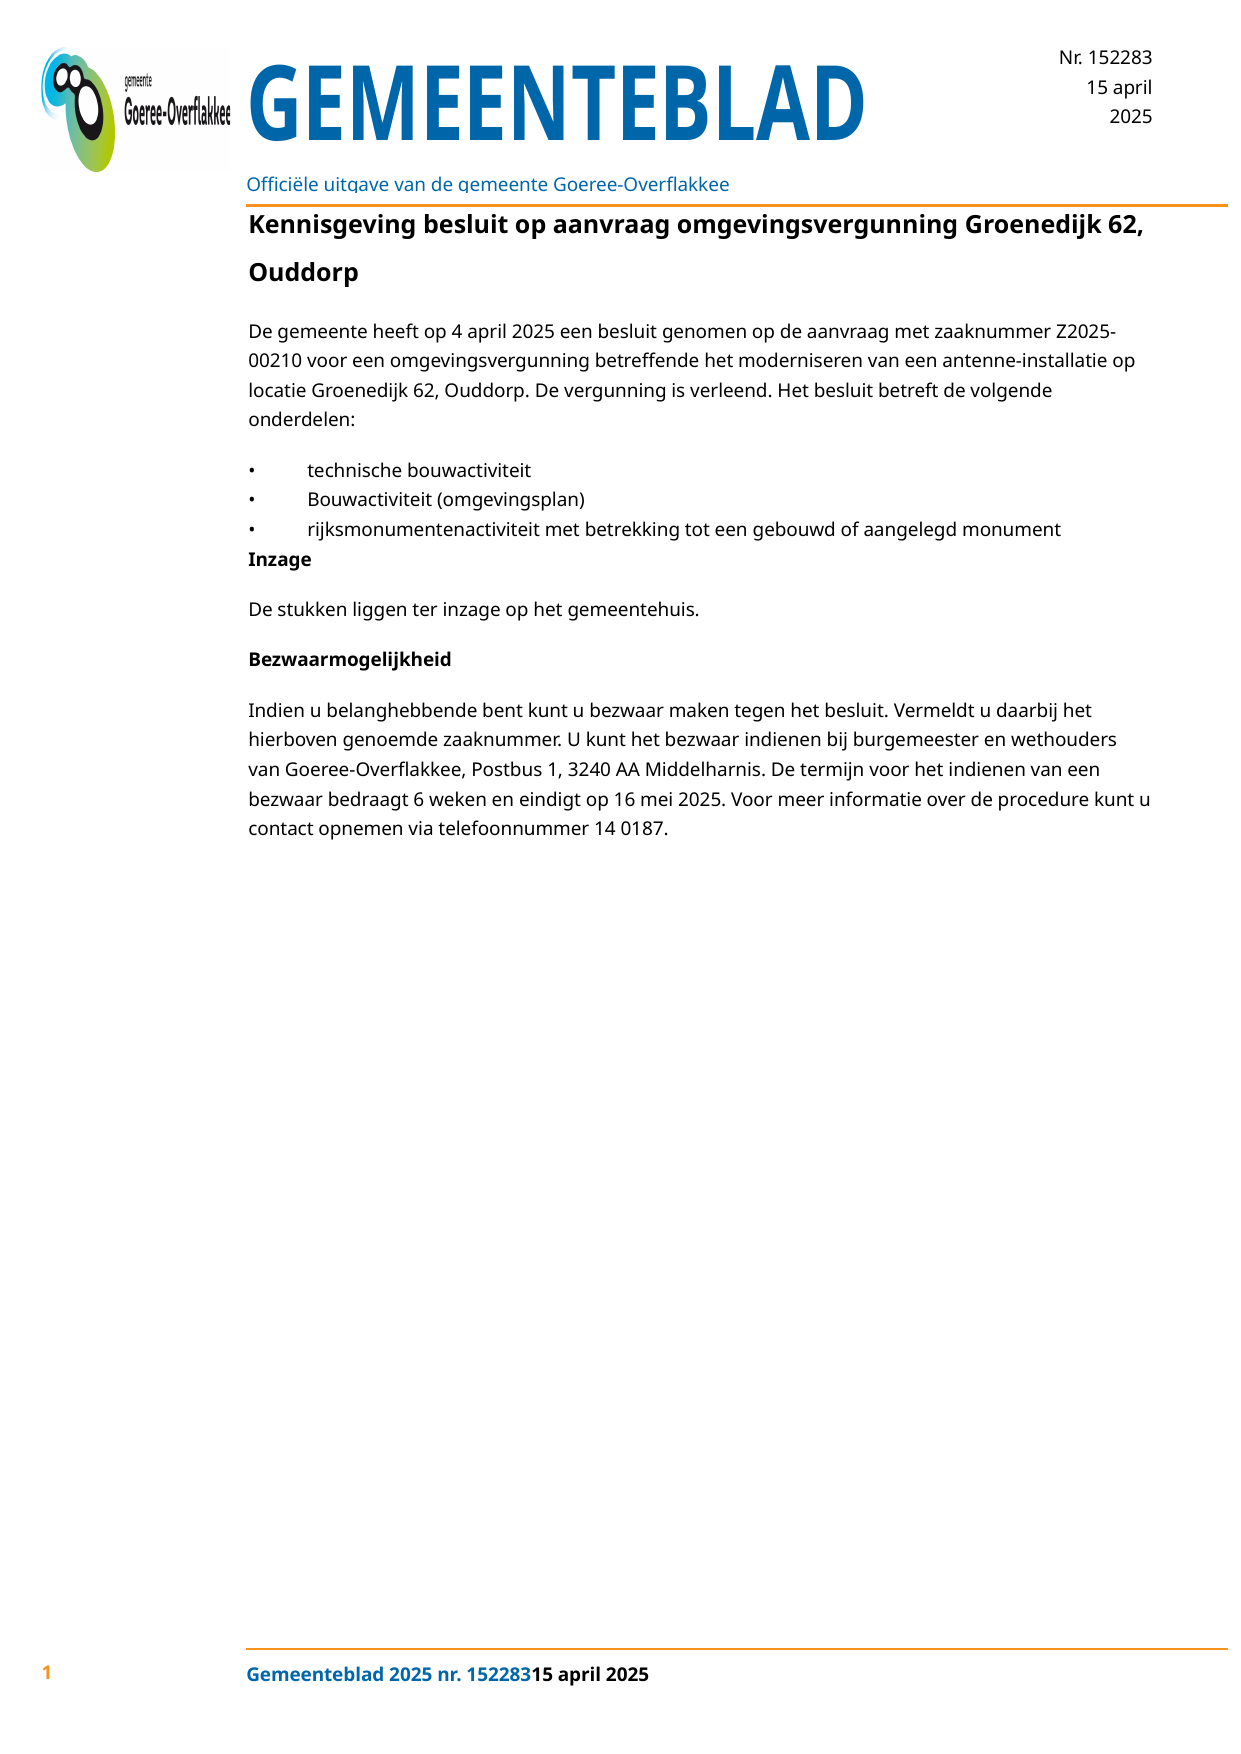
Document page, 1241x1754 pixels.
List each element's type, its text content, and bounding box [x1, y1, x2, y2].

picture [41, 47, 231, 172]
text De stukken liggen ter inzage op het gemeentehuis. [248, 596, 1152, 622]
list technische bouwactiviteit [248, 457, 1152, 483]
list rijksmonumentenactiviteit met betrekking tot een gebouwd of aangelegd monument [248, 516, 1152, 542]
text Indien u belanghebbende bent kunt u bezwaar maken tegen het besluit. Vermeldt u daarbij het hierboven genoemde zaaknummer. U kunt het bezwaar indienen bij burgemeester en wethouders van Goeree-Overflakkee, Postbus 1, 3240 AA Middelharnis. De termijn voor het indienen van een bezwaar bedraagt 6 weken en eindigt op 16 mei 2025. Voor meer informatie over de procedure kunt u contact opnemen via telefoonnummer 14 0187. [248, 697, 1152, 841]
text Bezwaarmogelijkheid [248, 647, 1152, 672]
list Bouwactiviteit (omgevingsplan) [248, 487, 1152, 512]
text De gemeente heeft op 4 april 2025 een besluit genomen op de aanvraag met zaaknummer Z2025-00210 voor een omgevingsvergunning betreffende het moderniseren van een antenne-installatie op locatie Groenedijk 62, Ouddorp. De vergunning is verleend. Het besluit betreft de volgende onderdelen: [248, 318, 1152, 432]
text Kennisgeving besluit op aanvraag omgevingsvergunning Groenedijk 62, Ouddorp [248, 207, 1152, 288]
text Inzage [248, 546, 1152, 572]
